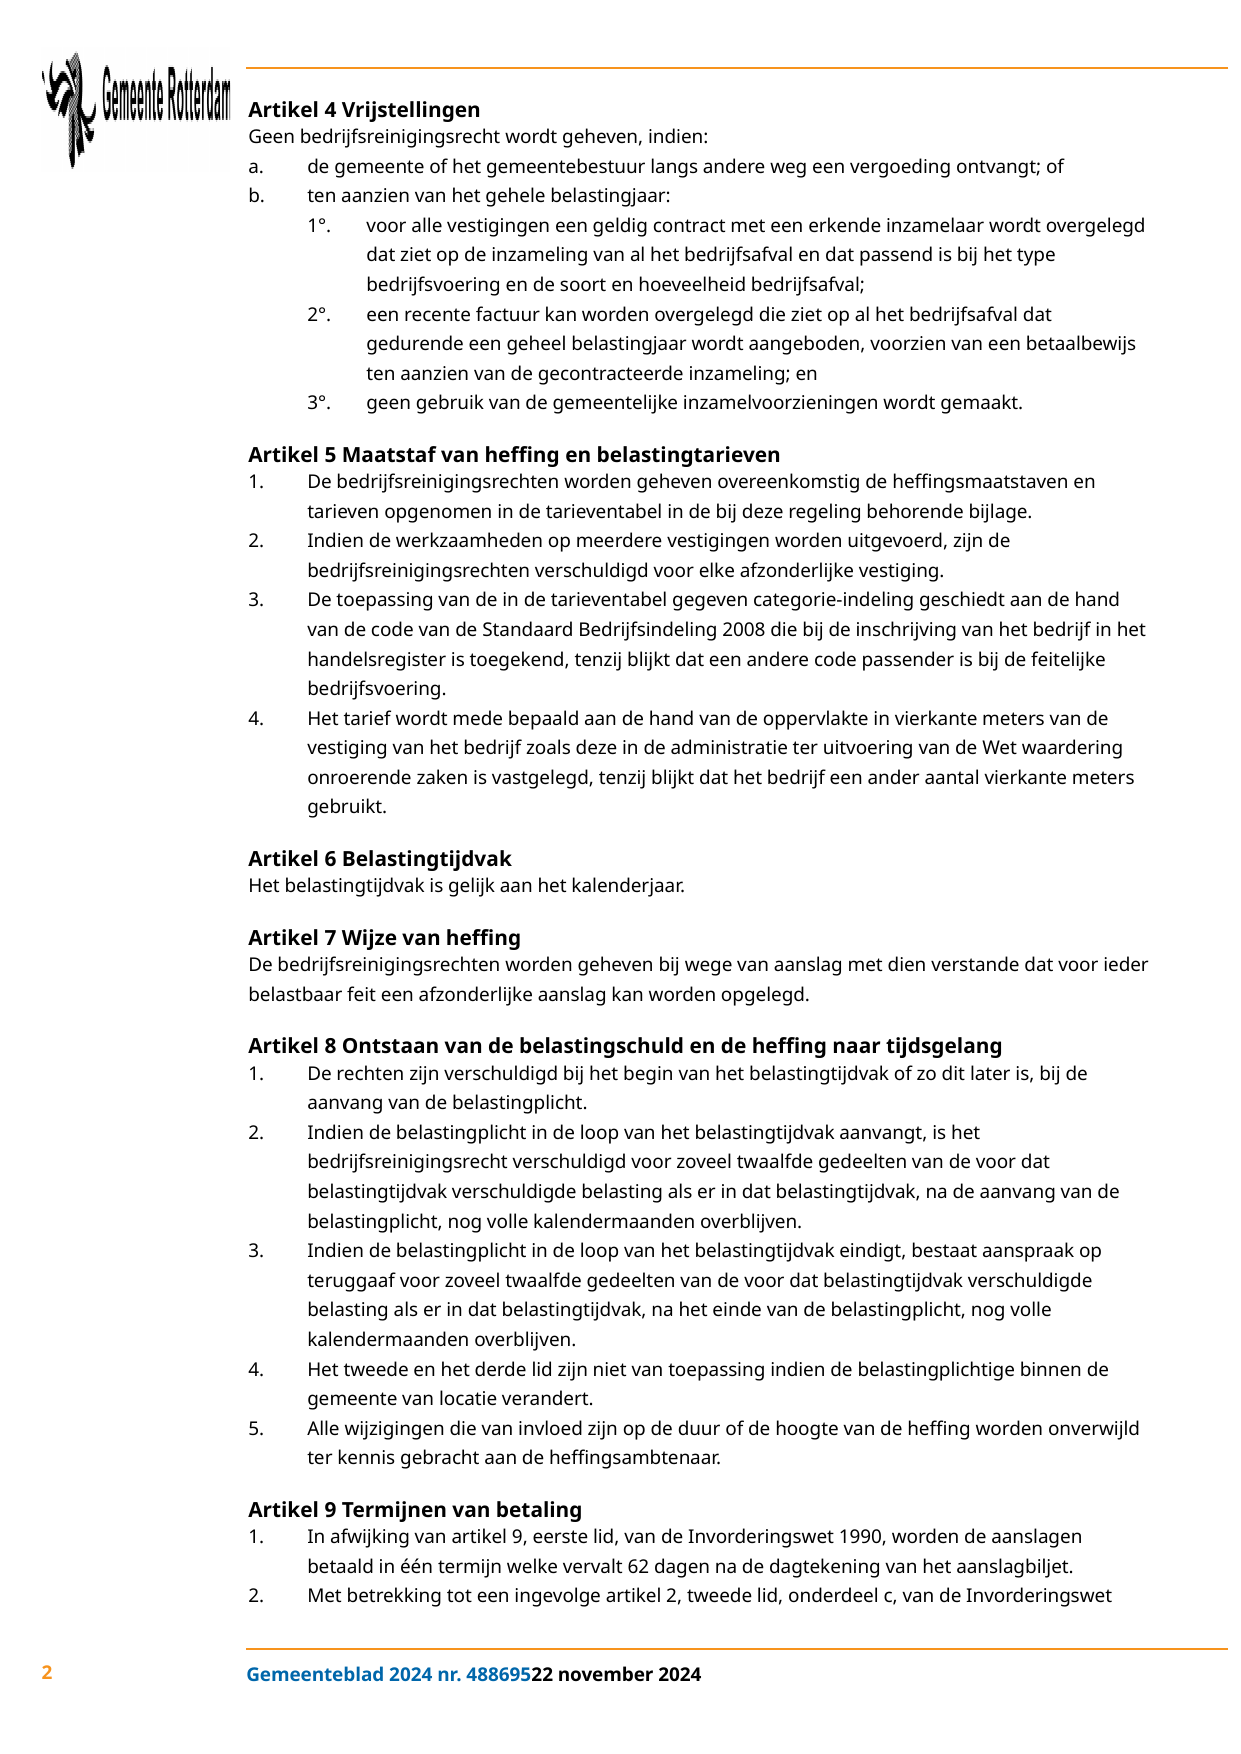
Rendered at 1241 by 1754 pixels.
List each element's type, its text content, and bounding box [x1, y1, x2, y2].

list De rechten zijn verschuldigd bij het begin van het belastingtijdvak of zo dit later is, bij de aanvang van de belastingplicht. [248, 1060, 1152, 1115]
list In afwijking van artikel 9, eerste lid, van de Invorderingswet 1990, worden de aanslagen betaald in één termijn welke vervalt 62 dagen na de dagtekening van het aanslagbiljet. [248, 1523, 1152, 1579]
text Artikel 7 Wijze van heffing [248, 923, 1152, 951]
picture [41, 47, 231, 172]
list geen gebruik van de gemeentelijke inzamelvoorzieningen wordt gemaakt. [307, 389, 1152, 415]
text Het belastingtijdvak is gelijk aan het kalenderjaar. [248, 873, 1152, 898]
text Artikel 9 Termijnen van betaling [248, 1495, 1152, 1523]
list Alle wijzigingen die van invloed zijn op de duur of de hoogte van de heffing worden onverwijld ter kennis gebracht aan de heffingsambtenaar. [248, 1415, 1152, 1470]
list ten aanzien van het gehele belastingjaar: [248, 182, 1152, 208]
list Indien de belastingplicht in de loop van het belastingtijdvak aanvangt, is het bedrijfsreinigingsrecht verschuldigd voor zoveel twaalfde gedeelten van de voor dat belastingtijdvak verschuldigde belasting als er in dat belastingtijdvak, na de aanvang van de belastingplicht, nog volle kalendermaanden overblijven. [248, 1119, 1152, 1233]
list de gemeente of het gemeentebestuur langs andere weg een vergoeding ontvangt; of [248, 153, 1152, 178]
list De bedrijfsreinigingsrechten worden geheven overeenkomstig de heffingsmaatstaven en tarieven opgenomen in de tarieventabel in de bij deze regeling behorende bijlage. [248, 468, 1152, 524]
list De toepassing van de in de tarieventabel gegeven categorie-indeling geschiedt aan de hand van de code van de Standaard Bedrijfsindeling 2008 die bij de inschrijving van het bedrijf in het handelsregister is toegekend, tenzij blijkt dat een andere code passender is bij de feitelijke bedrijfsvoering. [248, 587, 1152, 701]
text Artikel 5 Maatstaf van heffing en belastingtarieven [248, 440, 1152, 468]
text De bedrijfsreinigingsrechten worden geheven bij wege van aanslag met dien verstande dat voor ieder belastbaar feit een afzonderlijke aanslag kan worden opgelegd. [248, 951, 1152, 1007]
list voor alle vestigingen een geldig contract met een erkende inzamelaar wordt overgelegd dat ziet op de inzameling van al het bedrijfsafval en dat passend is bij het type bedrijfsvoering en de soort en hoeveelheid bedrijfsafval; [307, 212, 1152, 297]
text Artikel 6 Belastingtijdvak [248, 844, 1152, 873]
list een recente factuur kan worden overgelegd die ziet op al het bedrijfsafval dat gedurende een geheel belastingjaar wordt aangeboden, voorzien van een betaalbewijs ten aanzien van de gecontracteerde inzameling; en [307, 301, 1152, 386]
text Artikel 4 Vrijstellingen [248, 95, 1152, 123]
list Het tarief wordt mede bepaald aan de hand van de oppervlakte in vierkante meters van de vestiging van het bedrijf zoals deze in de administratie ter uitvoering van de Wet waardering onroerende zaken is vastgelegd, tenzij blijkt dat het bedrijf een ander aantal vierkante meters gebruikt. [248, 705, 1152, 819]
text Geen bedrijfsreinigingsrecht wordt geheven, indien: [248, 123, 1152, 149]
list Het tweede en het derde lid zijn niet van toepassing indien de belastingplichtige binnen de gemeente van locatie verandert. [248, 1356, 1152, 1411]
list Indien de werkzaamheden op meerdere vestigingen worden uitgevoerd, zijn de bedrijfsreinigingsrechten verschuldigd voor elke afzonderlijke vestiging. [248, 527, 1152, 583]
list Met betrekking tot een ingevolge artikel 2, tweede lid, onderdeel c, van de Invorderingswet [248, 1582, 1152, 1608]
list Indien de belastingplicht in de loop van het belastingtijdvak eindigt, bestaat aanspraak op teruggaaf voor zoveel twaalfde gedeelten van de voor dat belastingtijdvak verschuldigde belasting als er in dat belastingtijdvak, na het einde van de belastingplicht, nog volle kalendermaanden overblijven. [248, 1237, 1152, 1352]
text Artikel 8 Ontstaan van de belastingschuld en de heffing naar tijdsgelang [248, 1031, 1152, 1060]
